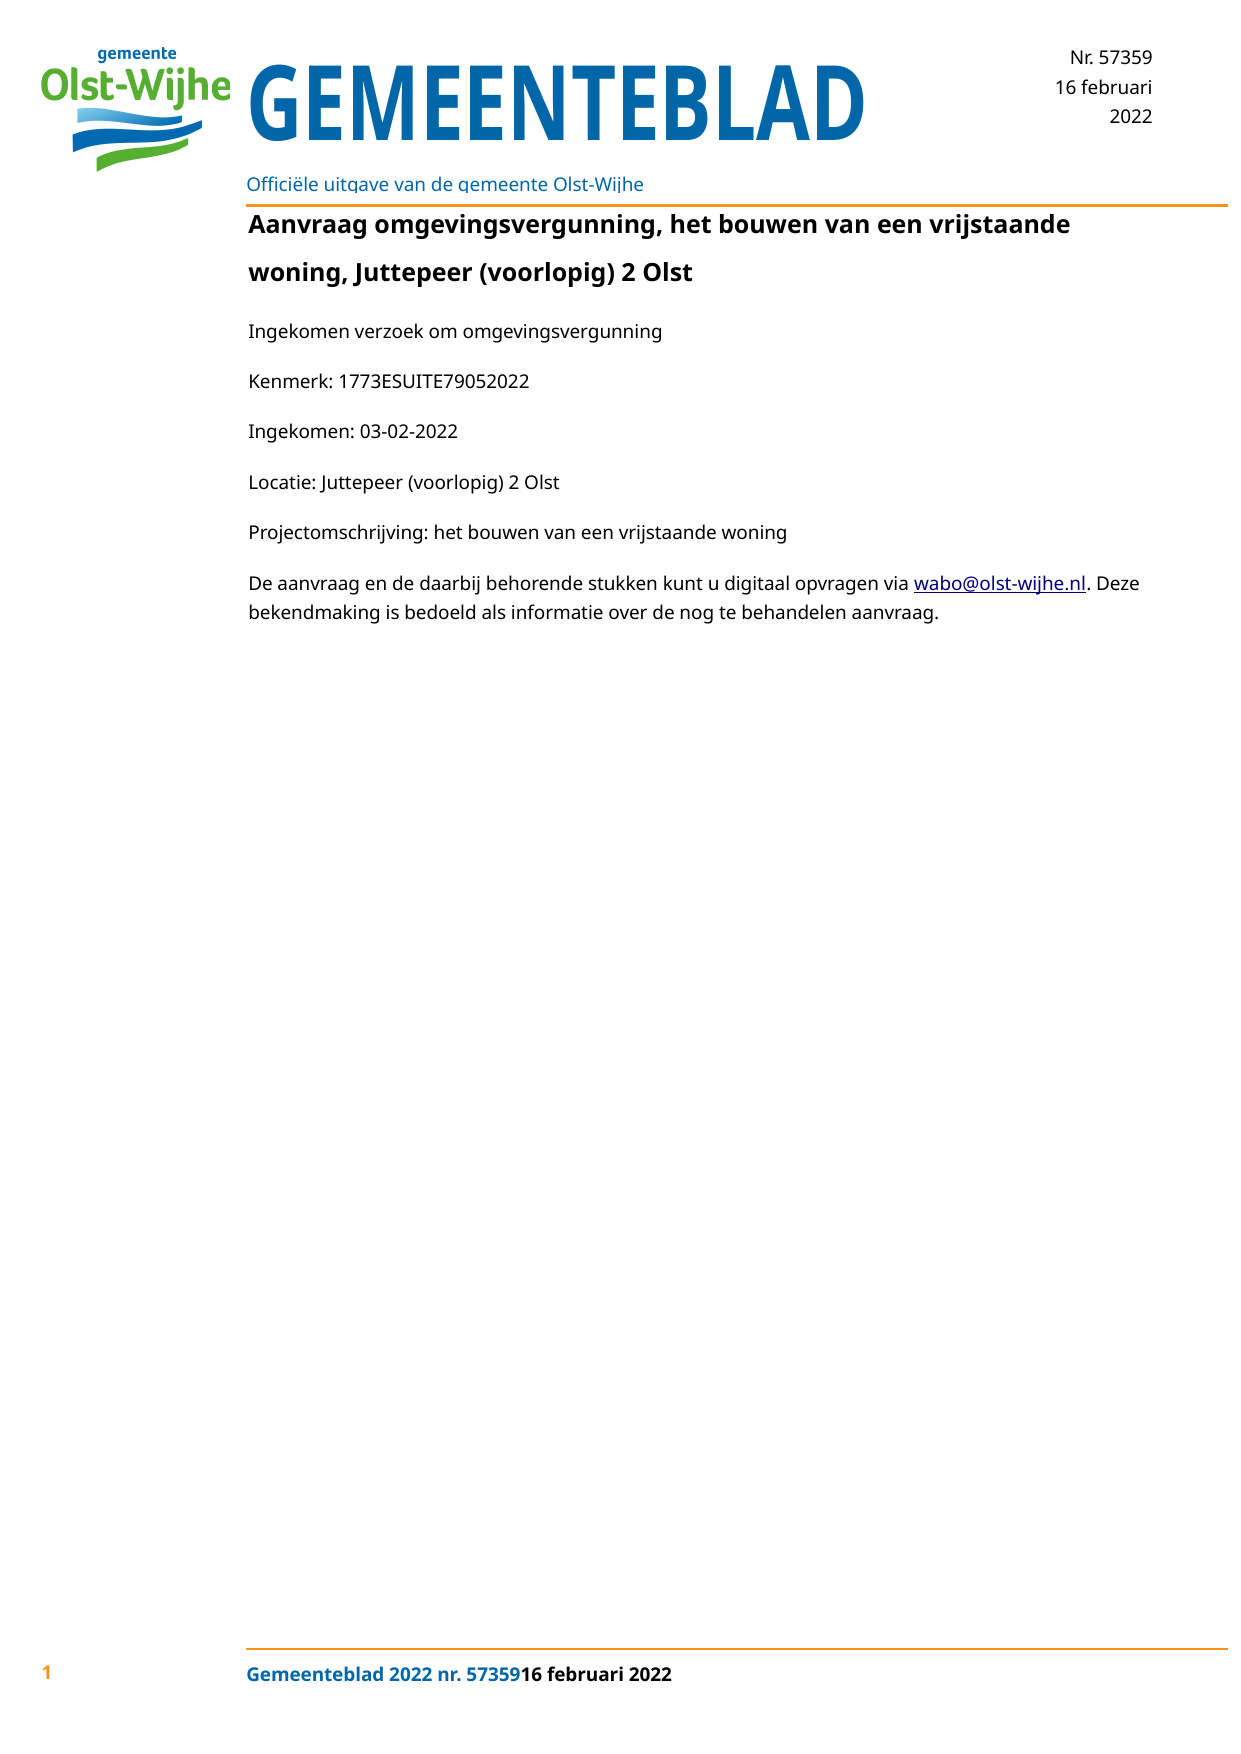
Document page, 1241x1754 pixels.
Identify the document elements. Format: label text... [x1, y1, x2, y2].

text Ingekomen verzoek om omgevingsvergunning [248, 318, 1152, 344]
text De aanvraag en de daarbij behorende stukken kunt u digitaal opvragen via wabo@olst-wijhe.nl. Deze bekendmaking is bedoeld als informatie over de nog te behandelen aanvraag. [248, 570, 1152, 625]
picture [41, 47, 231, 172]
text Locatie: Juttepeer (voorlopig) 2 Olst [248, 469, 1152, 495]
text Projectomschrijving: het bouwen van een vrijstaande woning [248, 519, 1152, 545]
text Kenmerk: 1773ESUITE79052022 [248, 368, 1152, 394]
text Aanvraag omgevingsvergunning, het bouwen van een vrijstaande woning, Juttepeer (voorlopig) 2 Olst [248, 207, 1152, 288]
text Ingekomen: 03-02-2022 [248, 419, 1152, 444]
